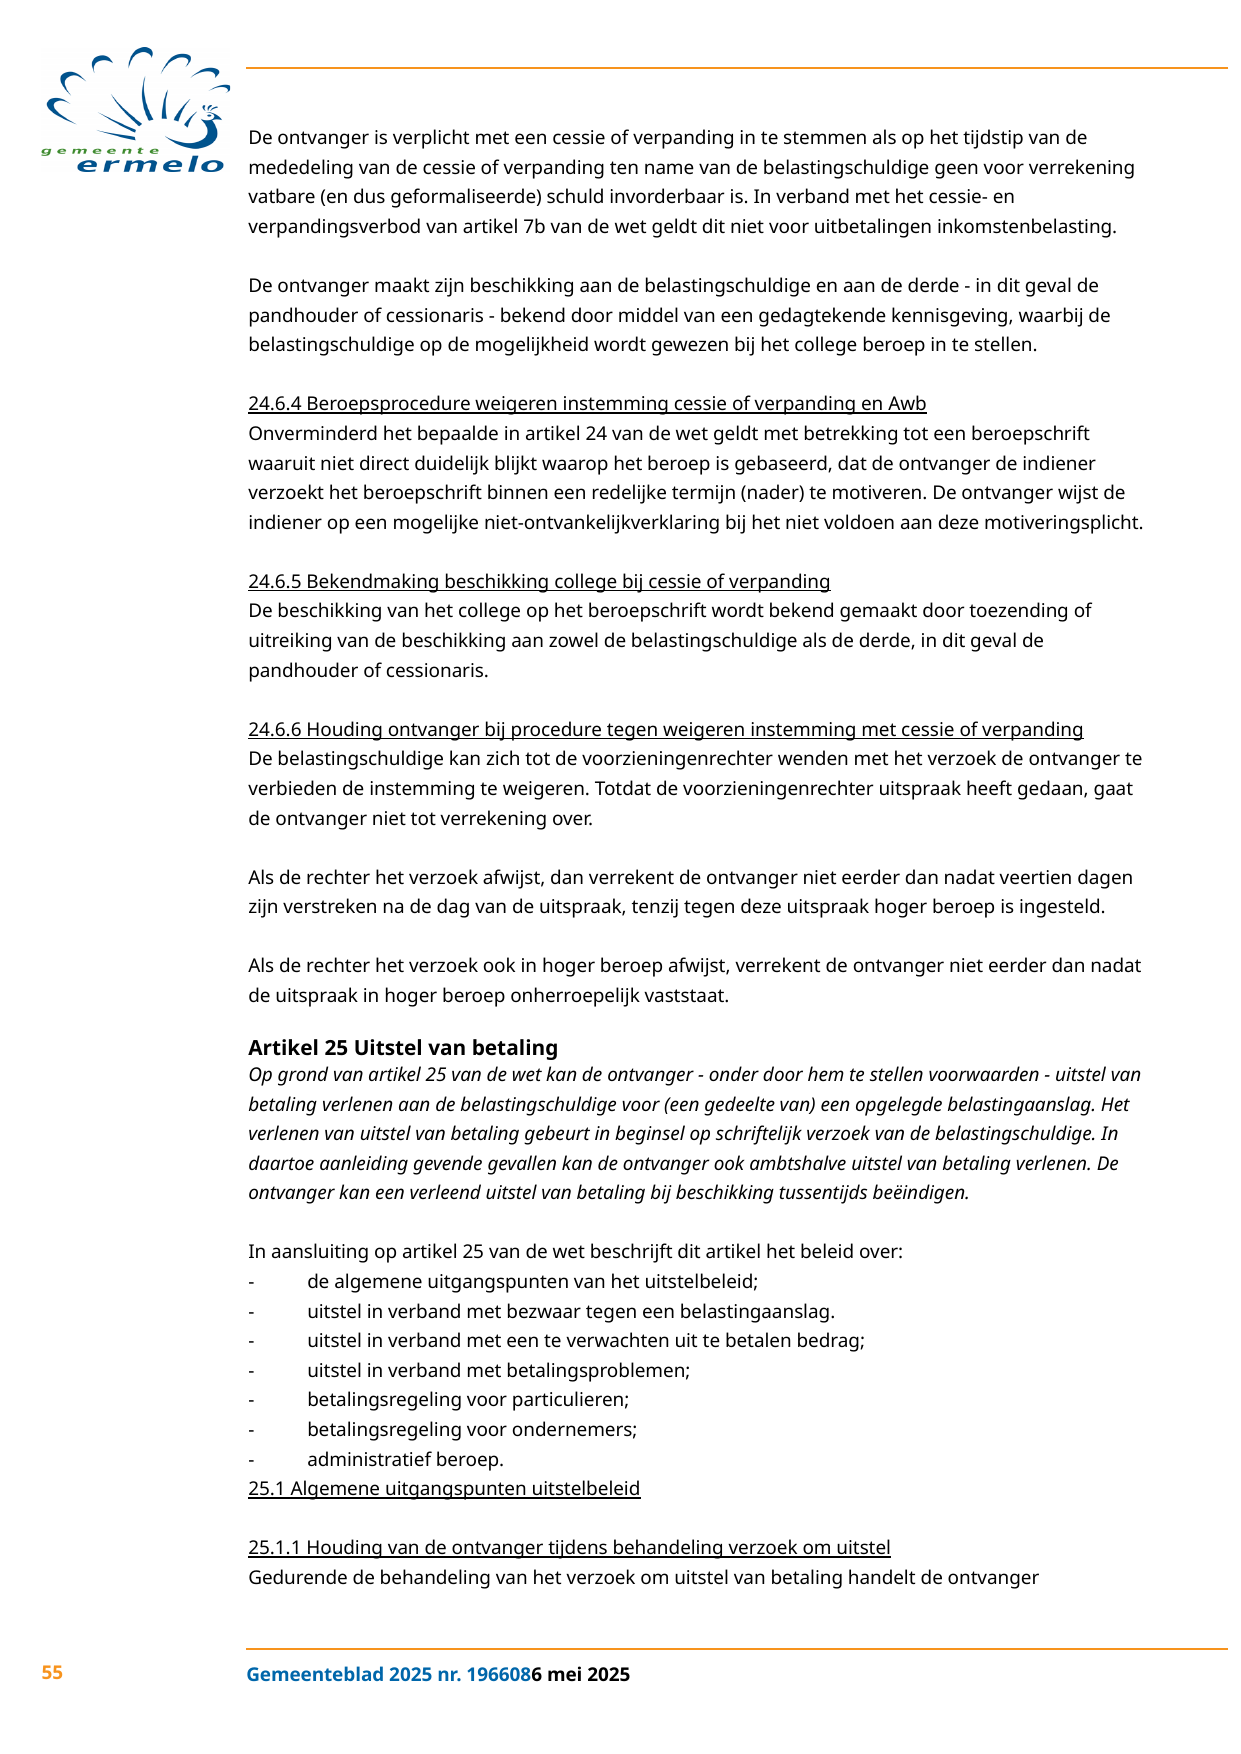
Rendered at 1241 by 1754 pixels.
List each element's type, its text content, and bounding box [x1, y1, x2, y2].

list betalingsregeling voor ondernemers; [248, 1416, 1152, 1442]
text De belastingschuldige kan zich tot de voorzieningenrechter wenden met het verzoek de ontvanger te verbieden de instemming te weigeren. Totdat de voorzieningenrechter uitspraak heeft gedaan, gaat de ontvanger niet tot verrekening over. [248, 746, 1152, 831]
list uitstel in verband met bezwaar tegen een belastingaanslag. [248, 1298, 1152, 1323]
text Op grond van artikel 25 van de wet kan de ontvanger - onder door hem te stellen voorwaarden - uitstel van betaling verlenen aan de belastingschuldige voor (een gedeelte van) een opgelegde belastingaanslag. Het verlenen van uitstel van betaling gebeurt in beginsel op schriftelijk verzoek van de belastingschuldige. In daartoe aanleiding gevende gevallen kan de ontvanger ook ambtshalve uitstel van betaling verlenen. De ontvanger kan een verleend uitstel van betaling bij beschikking tussentijds beëindigen. [248, 1061, 1152, 1205]
text Artikel 25 Uitstel van betaling [248, 1033, 1152, 1061]
text 24.6.6 Houding ontvanger bij procedure tegen weigeren instemming met cessie of verpanding [248, 716, 1152, 742]
text De ontvanger maakt zijn beschikking aan de belastingschuldige en aan de derde - in dit geval de pandhouder of cessionaris - bekend door middel van een gedagtekende kennisgeving, waarbij de belastingschuldige op de mogelijkheid wordt gewezen bij het college beroep in te stellen. [248, 272, 1152, 357]
text De beschikking van het college op het beroepschrift wordt bekend gemaakt door toezending of uitreiking van de beschikking aan zowel de belastingschuldige als de derde, in dit geval de pandhouder of cessionaris. [248, 598, 1152, 683]
list betalingsregeling voor particulieren; [248, 1387, 1152, 1412]
text Als de rechter het verzoek ook in hoger beroep afwijst, verrekent de ontvanger niet eerder dan nadat de uitspraak in hoger beroep onherroepelijk vaststaat. [248, 953, 1152, 1008]
text In aansluiting op artikel 25 van de wet beschrijft dit artikel het beleid over: [248, 1239, 1152, 1264]
list administratief beroep. [248, 1446, 1152, 1471]
text Als de rechter het verzoek afwijst, dan verrekent de ontvanger niet eerder dan nadat veertien dagen zijn verstreken na de dag van de uitspraak, tenzij tegen deze uitspraak hoger beroep is ingesteld. [248, 864, 1152, 919]
text 24.6.4 Beroepsprocedure weigeren instemming cessie of verpanding en Awb [248, 391, 1152, 416]
text 25.1 Algemene uitgangspunten uitstelbeleid [248, 1475, 1152, 1501]
picture [41, 47, 231, 172]
list uitstel in verband met een te verwachten uit te betalen bedrag; [248, 1327, 1152, 1353]
text 25.1.1 Houding van de ontvanger tijdens behandeling verzoek om uitstel [248, 1534, 1152, 1560]
text Gedurende de behandeling van het verzoek om uitstel van betaling handelt de ontvanger [248, 1564, 1152, 1590]
text Onverminderd het bepaalde in artikel 24 van de wet geldt met betrekking tot een beroepschrift waaruit niet direct duidelijk blijkt waarop het beroep is gebaseerd, dat de ontvanger de indiener verzoekt het beroepschrift binnen een redelijke termijn (nader) te motiveren. De ontvanger wijst de indiener op een mogelijke niet-ontvankelijkverklaring bij het niet voldoen aan deze motiveringsplicht. [248, 420, 1152, 535]
list uitstel in verband met betalingsproblemen; [248, 1357, 1152, 1383]
list de algemene uitgangspunten van het uitstelbeleid; [248, 1268, 1152, 1294]
text De ontvanger is verplicht met een cessie of verpanding in te stemmen als op het tijdstip van de mededeling van de cessie of verpanding ten name van de belastingschuldige geen voor verrekening vatbare (en dus geformaliseerde) schuld invorderbaar is. In verband met het cessie- en verpandingsverbod van artikel 7b van de wet geldt dit niet voor uitbetalingen inkomstenbelasting. [248, 124, 1152, 239]
text 24.6.5 Bekendmaking beschikking college bij cessie of verpanding [248, 568, 1152, 594]
